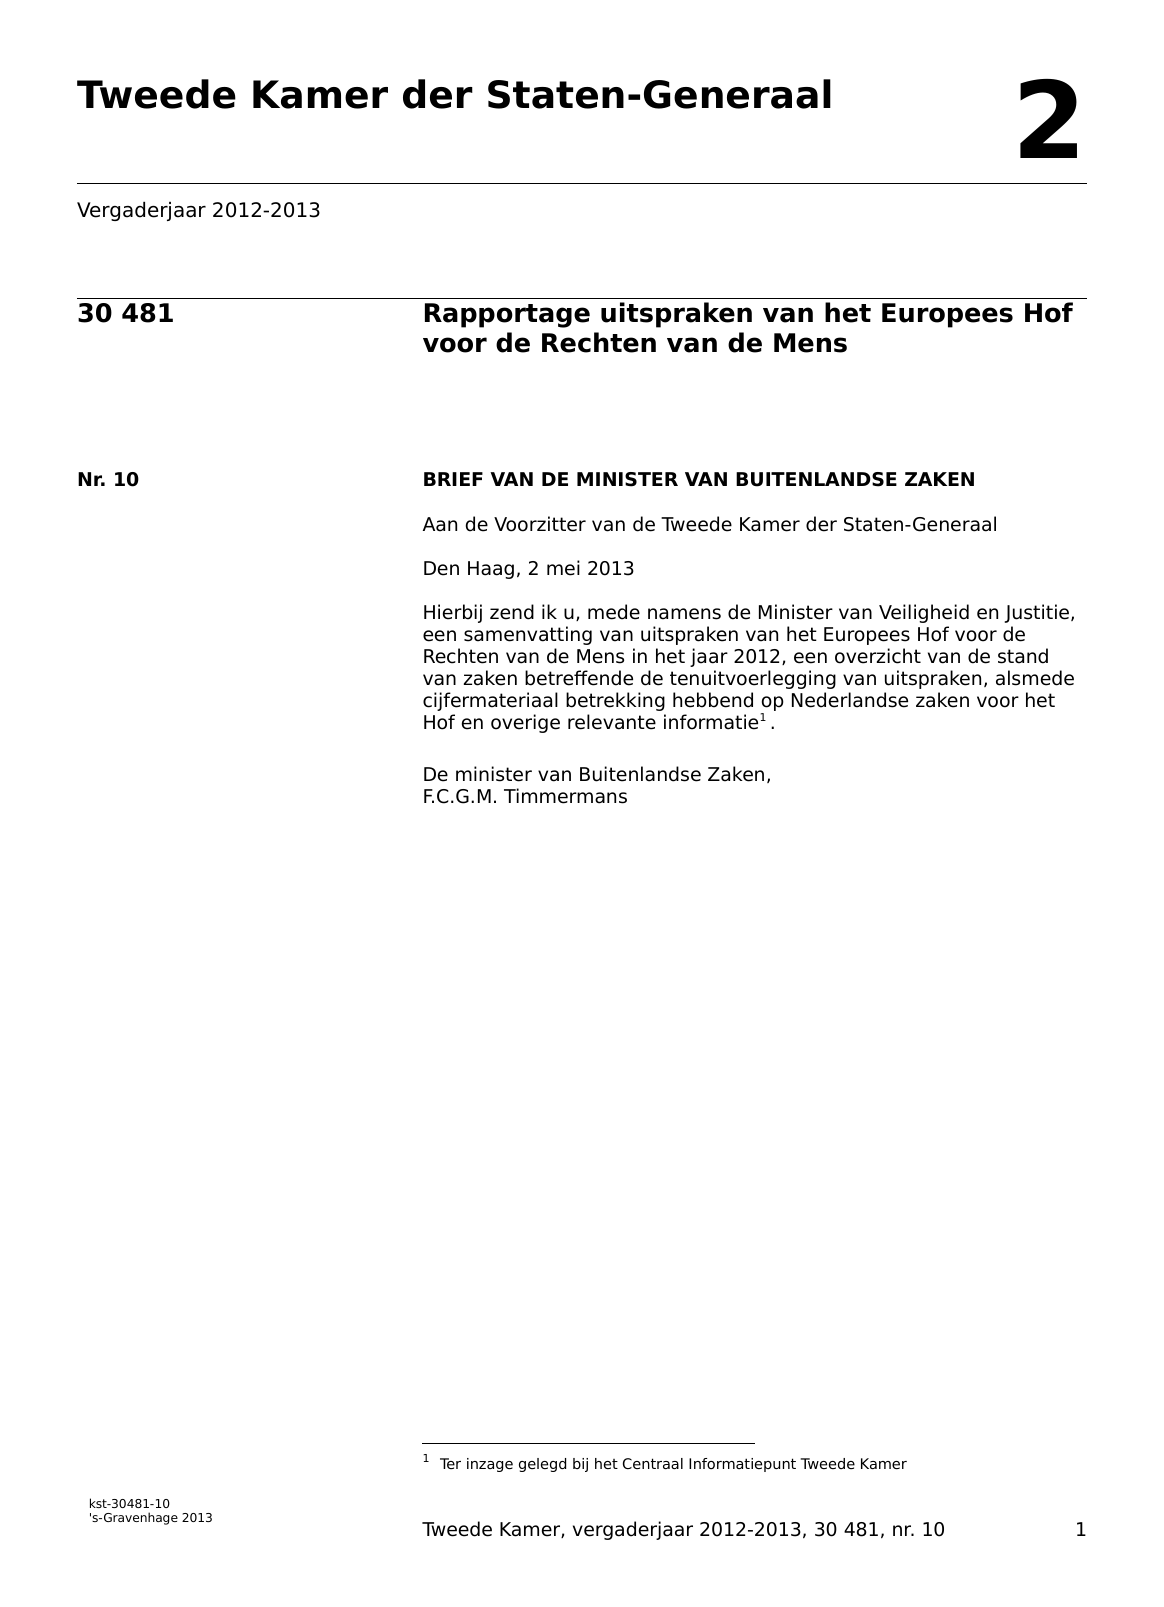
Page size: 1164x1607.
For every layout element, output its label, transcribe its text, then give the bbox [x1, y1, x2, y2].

table_header 2 [886, 59, 1087, 183]
text De minister van Buitenlandse Zaken, F.C.G.M. Timmermans [422, 764, 1087, 808]
text Aan de Voorzitter van de Tweede Kamer der Staten-Generaal [422, 513, 1087, 536]
text Hierbij zend ik u, mede namens de Minister van Veiligheid en Justitie, een samenvatting van uitspraken van het Europees Hof voor de Rechten van de Mens in het jaar 2012, een overzicht van de stand van zaken betreffende de tenuitvoerlegging van uitspraken, alsmede cijfermateriaal betrekking hebbend op Nederlandse zaken voor het Hof en overige relevante informatie. [422, 602, 1087, 734]
subtitle Nr. 10 BRIEF VAN DE MINISTER VAN BUITENLANDSE ZAKEN [77, 469, 1087, 491]
subtitle 30 481 Rapportage uitspraken van het Europees Hof voor de Rechten van de Mens [77, 299, 1087, 358]
table_header Tweede Kamer der Staten-Generaal [77, 59, 886, 183]
text Den Haag, 2 mei 2013 [422, 558, 1087, 580]
text Ter inzage gelegd bij het Centraal Informatiepunt Tweede Kamer [422, 1452, 1087, 1474]
table_cell Vergaderjaar 2012-2013 [77, 184, 1087, 298]
text 's-Gravenhage 2013 [88, 1511, 323, 1525]
text kst-30481-10 [88, 1497, 323, 1511]
